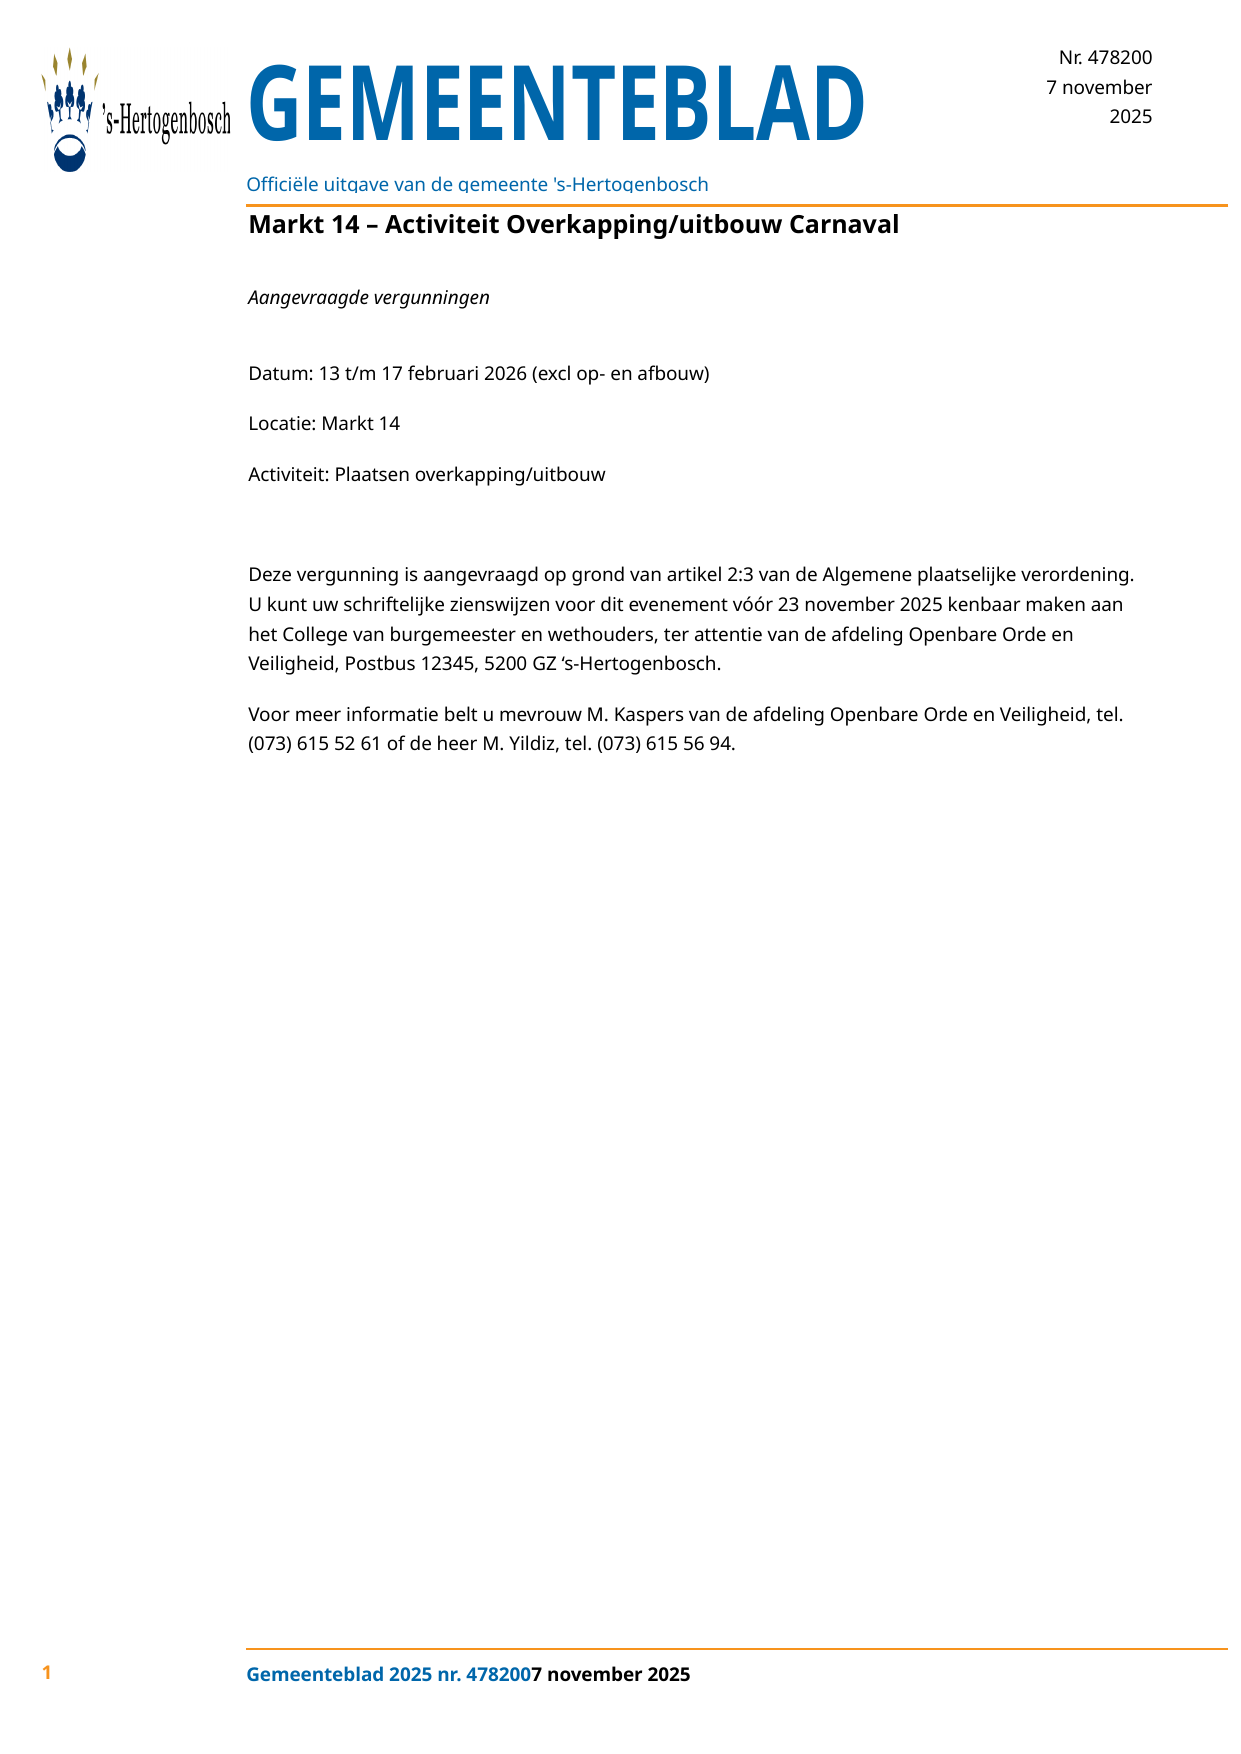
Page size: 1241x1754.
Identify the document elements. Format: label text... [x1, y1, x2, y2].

text Deze vergunning is aangevraagd op grond van artikel 2:3 van de Algemene plaatselijke verordening. U kunt uw schriftelijke zienswijzen voor dit evenement vóór 23 november 2025 kenbaar maken aan het College van burgemeester en wethouders, ter attentie van de afdeling Openbare Orde en Veiligheid, Postbus 12345, 5200 GZ ‘s-Hertogenbosch. [248, 562, 1152, 676]
text Markt 14 – Activiteit Overkapping/uitbouw Carnaval [248, 207, 1152, 241]
text Voor meer informatie belt u mevrouw M. Kaspers van de afdeling Openbare Orde en Veiligheid, tel. (073) 615 52 61 of de heer M. Yildiz, tel. (073) 615 56 94. [248, 701, 1152, 756]
text Datum: 13 t/m 17 februari 2026 (excl op- en afbouw) [248, 360, 1152, 386]
text Locatie: Markt 14 [248, 410, 1152, 436]
picture [41, 47, 231, 172]
text Aangevraagde vergunningen [248, 284, 1152, 309]
text Activiteit: Plaatsen overkapping/uitbouw [248, 461, 1152, 487]
